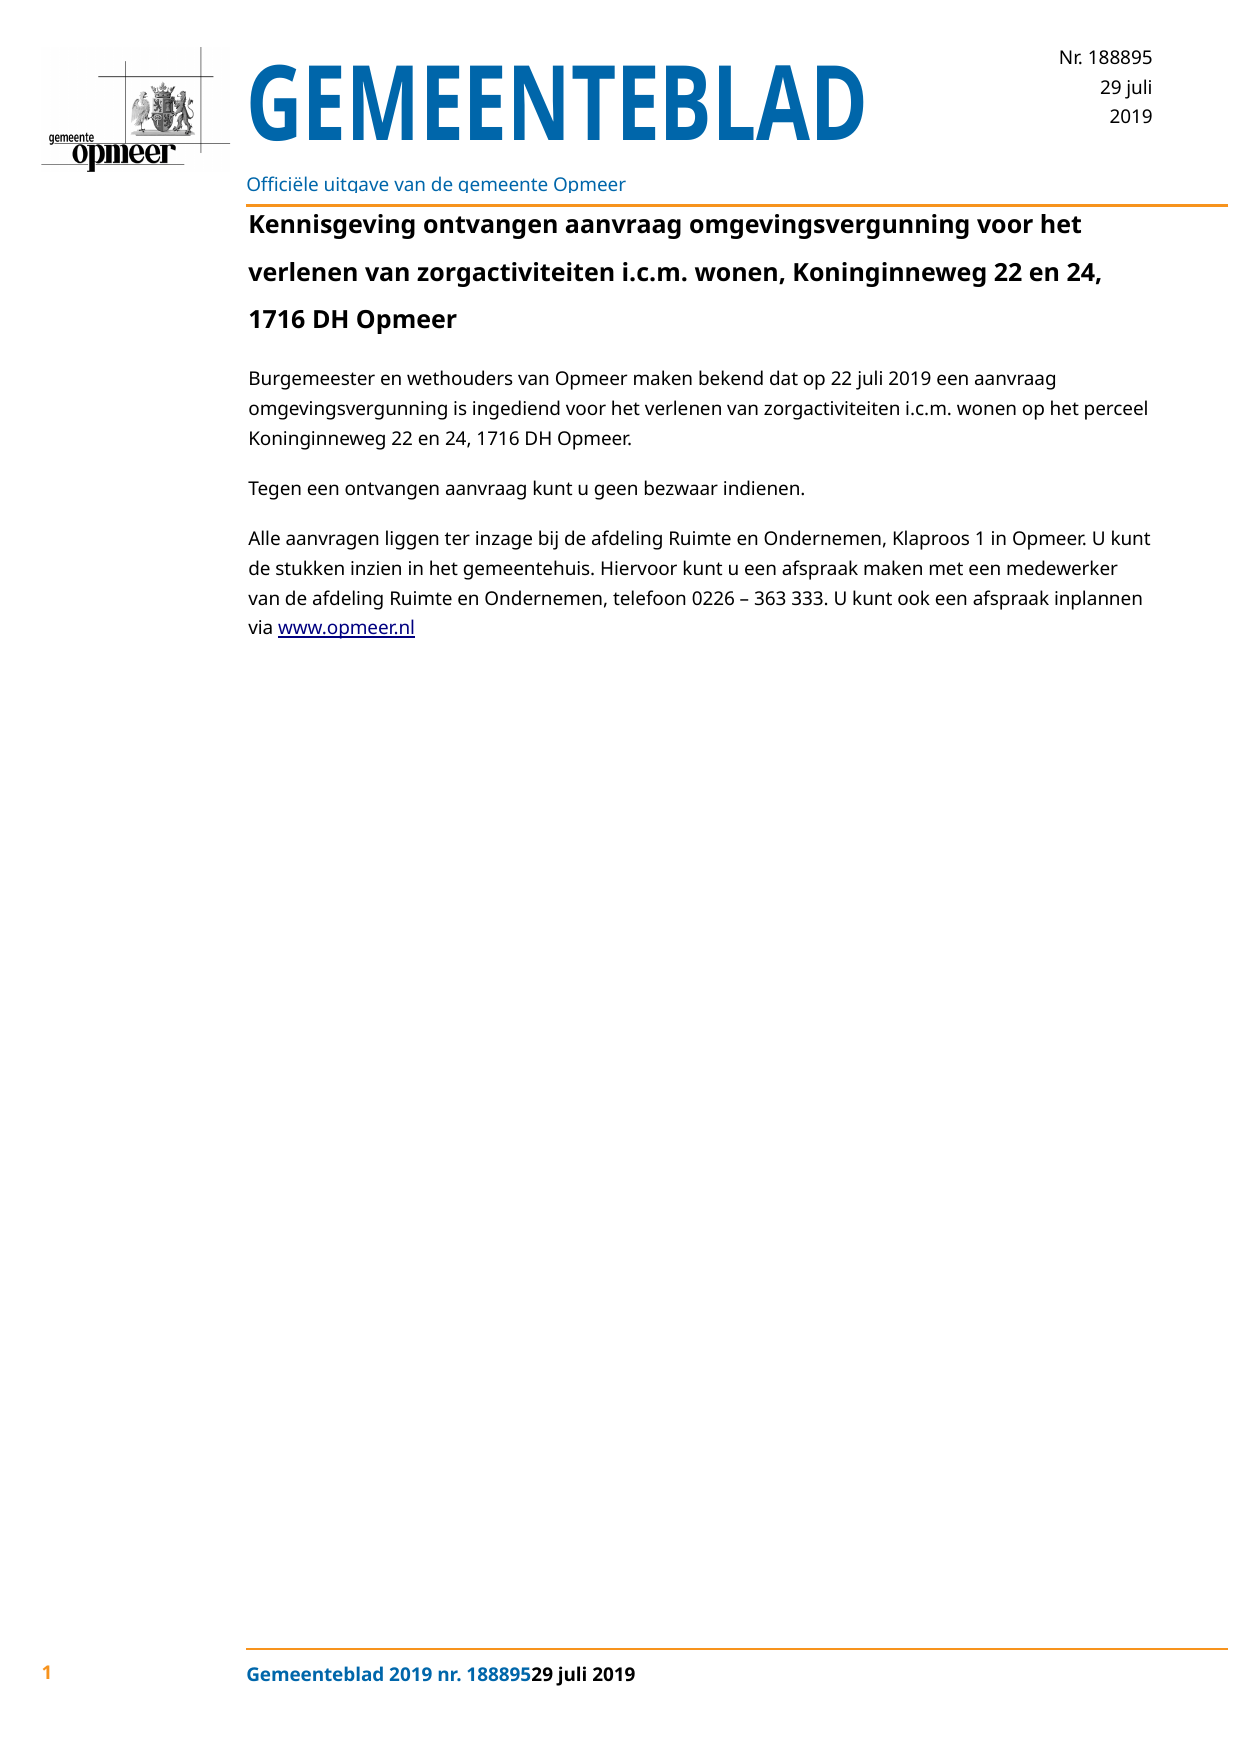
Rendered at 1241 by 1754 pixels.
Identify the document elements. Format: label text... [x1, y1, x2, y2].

text Burgemeester en wethouders van Opmeer maken bekend dat op 22 juli 2019 een aanvraag omgevingsvergunning is ingediend voor het verlenen van zorgactiviteiten i.c.m. wonen op het perceel Koninginneweg 22 en 24, 1716 DH Opmeer. [248, 366, 1152, 450]
picture [41, 47, 231, 172]
text Tegen een ontvangen aanvraag kunt u geen bezwaar indienen. [248, 475, 1152, 501]
text Alle aanvragen liggen ter inzage bij de afdeling Ruimte en Ondernemen, Klaproos 1 in Opmeer. U kunt de stukken inzien in het gemeentehuis. Hiervoor kunt u een afspraak maken met een medewerker van de afdeling Ruimte en Ondernemen, telefoon 0226 – 363 333. U kunt ook een afspraak inplannen via www.opmeer.nl [248, 526, 1152, 640]
text Kennisgeving ontvangen aanvraag omgevingsvergunning voor het verlenen van zorgactiviteiten i.c.m. wonen, Koninginneweg 22 en 24, 1716 DH Opmeer [248, 207, 1152, 336]
